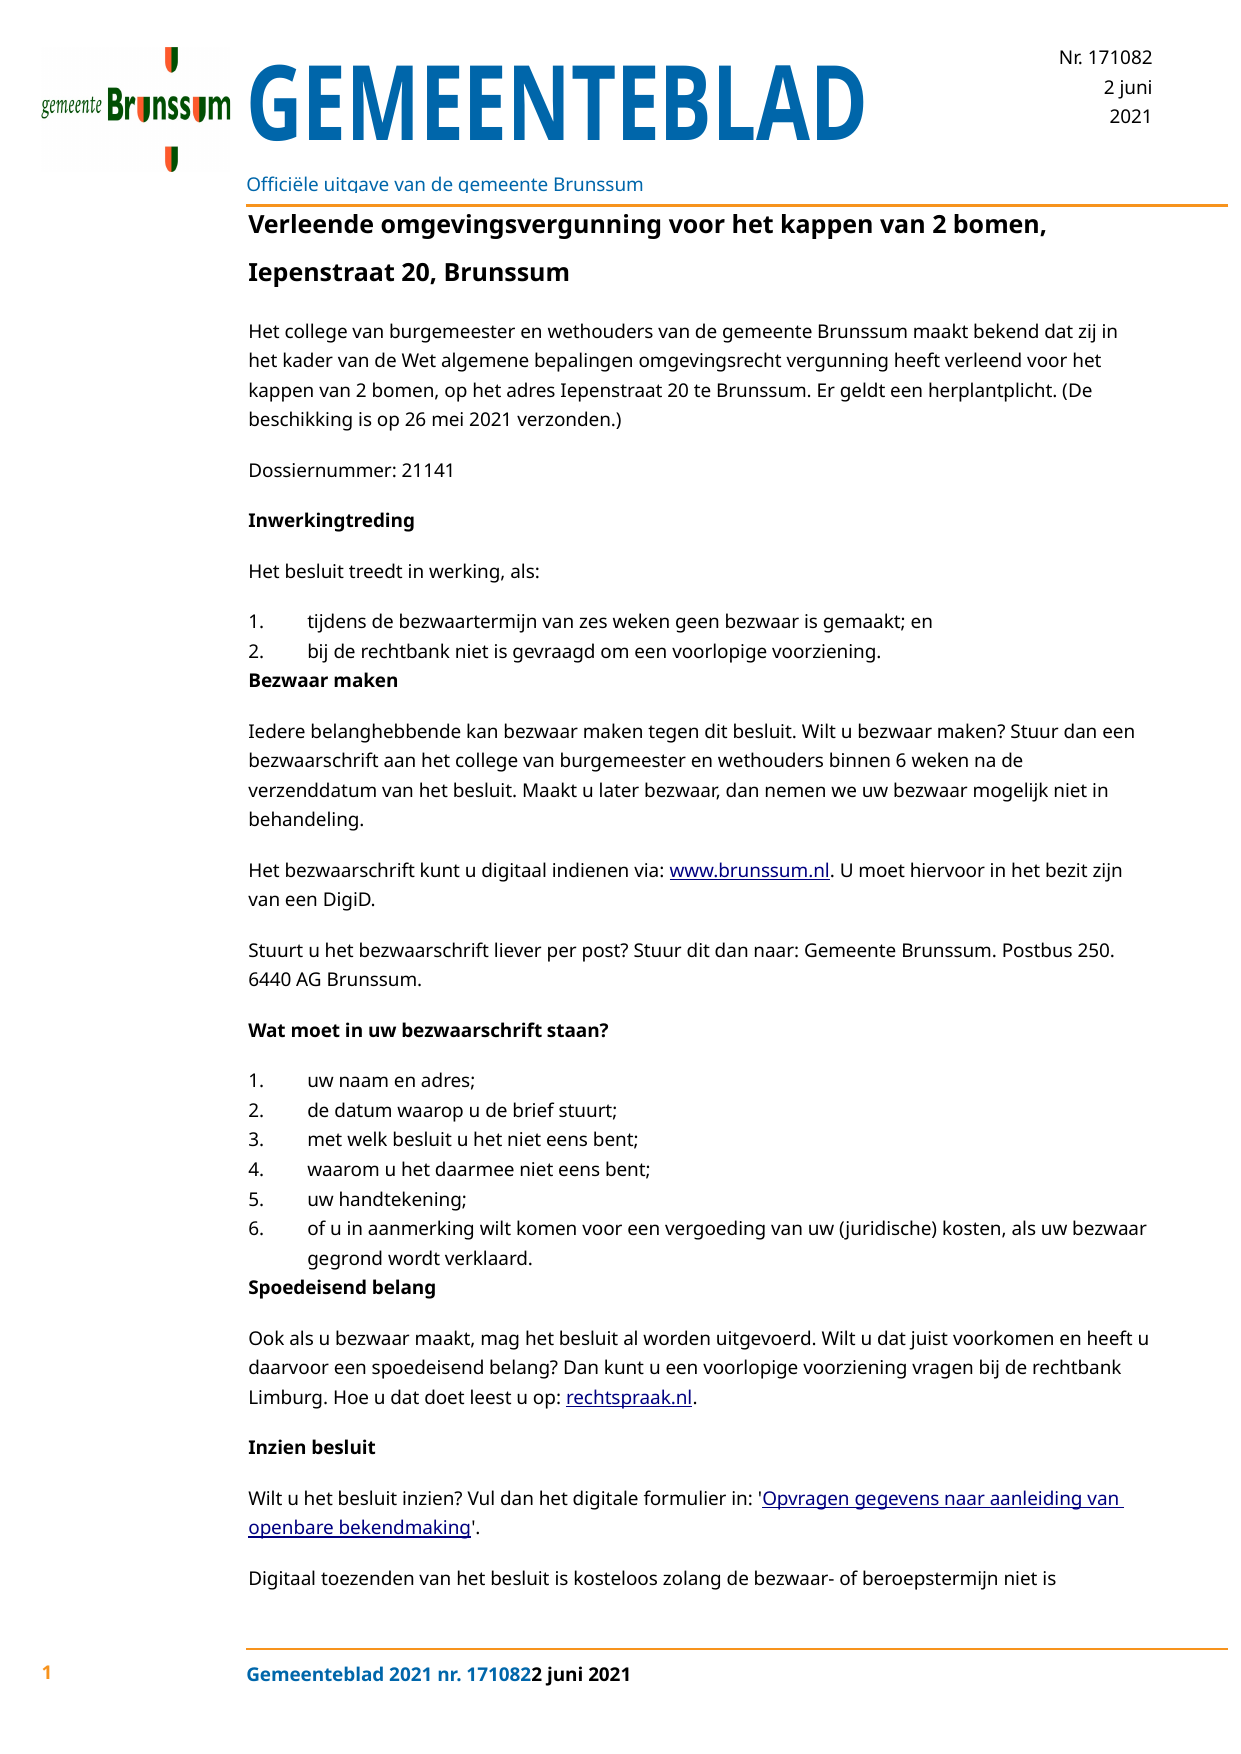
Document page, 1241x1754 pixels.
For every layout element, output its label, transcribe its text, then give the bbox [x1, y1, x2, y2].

list uw handtekening; [248, 1186, 1152, 1212]
text Wat moet in uw bezwaarschrift staan? [248, 1017, 1152, 1043]
list bij de rechtbank niet is gevraagd om een voorlopige voorziening. [248, 638, 1152, 664]
text Inwerkingtreding [248, 507, 1152, 533]
text Dossiernummer: 21141 [248, 457, 1152, 483]
text Het besluit treedt in werking, als: [248, 558, 1152, 584]
text Verleende omgevingsvergunning voor het kappen van 2 bomen, Iepenstraat 20, Brunssum [248, 207, 1152, 288]
text Ook als u bezwaar maakt, mag het besluit al worden uitgevoerd. Wilt u dat juist voorkomen en heeft u daarvoor een spoedeisend belang? Dan kunt u een voorlopige voorziening vragen bij de rechtbank Limburg. Hoe u dat doet leest u op: rechtspraak.nl. [248, 1325, 1152, 1410]
text Inzien besluit [248, 1434, 1152, 1460]
text Het college van burgemeester en wethouders van de gemeente Brunssum maakt bekend dat zij in het kader van de Wet algemene bepalingen omgevingsrecht vergunning heeft verleend voor het kappen van 2 bomen, op het adres Iepenstraat 20 te Brunssum. Er geldt een herplantplicht. (De beschikking is op 26 mei 2021 verzonden.) [248, 318, 1152, 432]
text Wilt u het besluit inzien? Vul dan het digitale formulier in: 'Opvragen gegevens naar aanleiding van openbare bekendmaking'. [248, 1485, 1152, 1540]
picture [41, 47, 231, 172]
text Bezwaar maken [248, 667, 1152, 693]
text Iedere belanghebbende kan bezwaar maken tegen dit besluit. Wilt u bezwaar maken? Stuur dan een bezwaarschrift aan het college van burgemeester en wethouders binnen 6 weken na de verzenddatum van het besluit. Maakt u later bezwaar, dan nemen we uw bezwaar mogelijk niet in behandeling. [248, 718, 1152, 832]
list de datum waarop u de brief stuurt; [248, 1097, 1152, 1123]
list of u in aanmerking wilt komen voor een vergoeding van uw (juridische) kosten, als uw bezwaar gegrond wordt verklaard. [248, 1215, 1152, 1271]
list met welk besluit u het niet eens bent; [248, 1127, 1152, 1152]
text Digitaal toezenden van het besluit is kosteloos zolang de bezwaar- of beroepstermijn niet is [248, 1565, 1152, 1591]
list uw naam en adres; [248, 1067, 1152, 1093]
text Spoedeisend belang [248, 1274, 1152, 1300]
list tijdens de bezwaartermijn van zes weken geen bezwaar is gemaakt; en [248, 608, 1152, 634]
text Stuurt u het bezwaarschrift liever per post? Stuur dit dan naar: Gemeente Brunssum. Postbus 250. 6440 AG Brunssum. [248, 937, 1152, 992]
text Het bezwaarschrift kunt u digitaal indienen via: www.brunssum.nl. U moet hiervoor in het bezit zijn van een DigiD. [248, 857, 1152, 912]
list waarom u het daarmee niet eens bent; [248, 1156, 1152, 1182]
